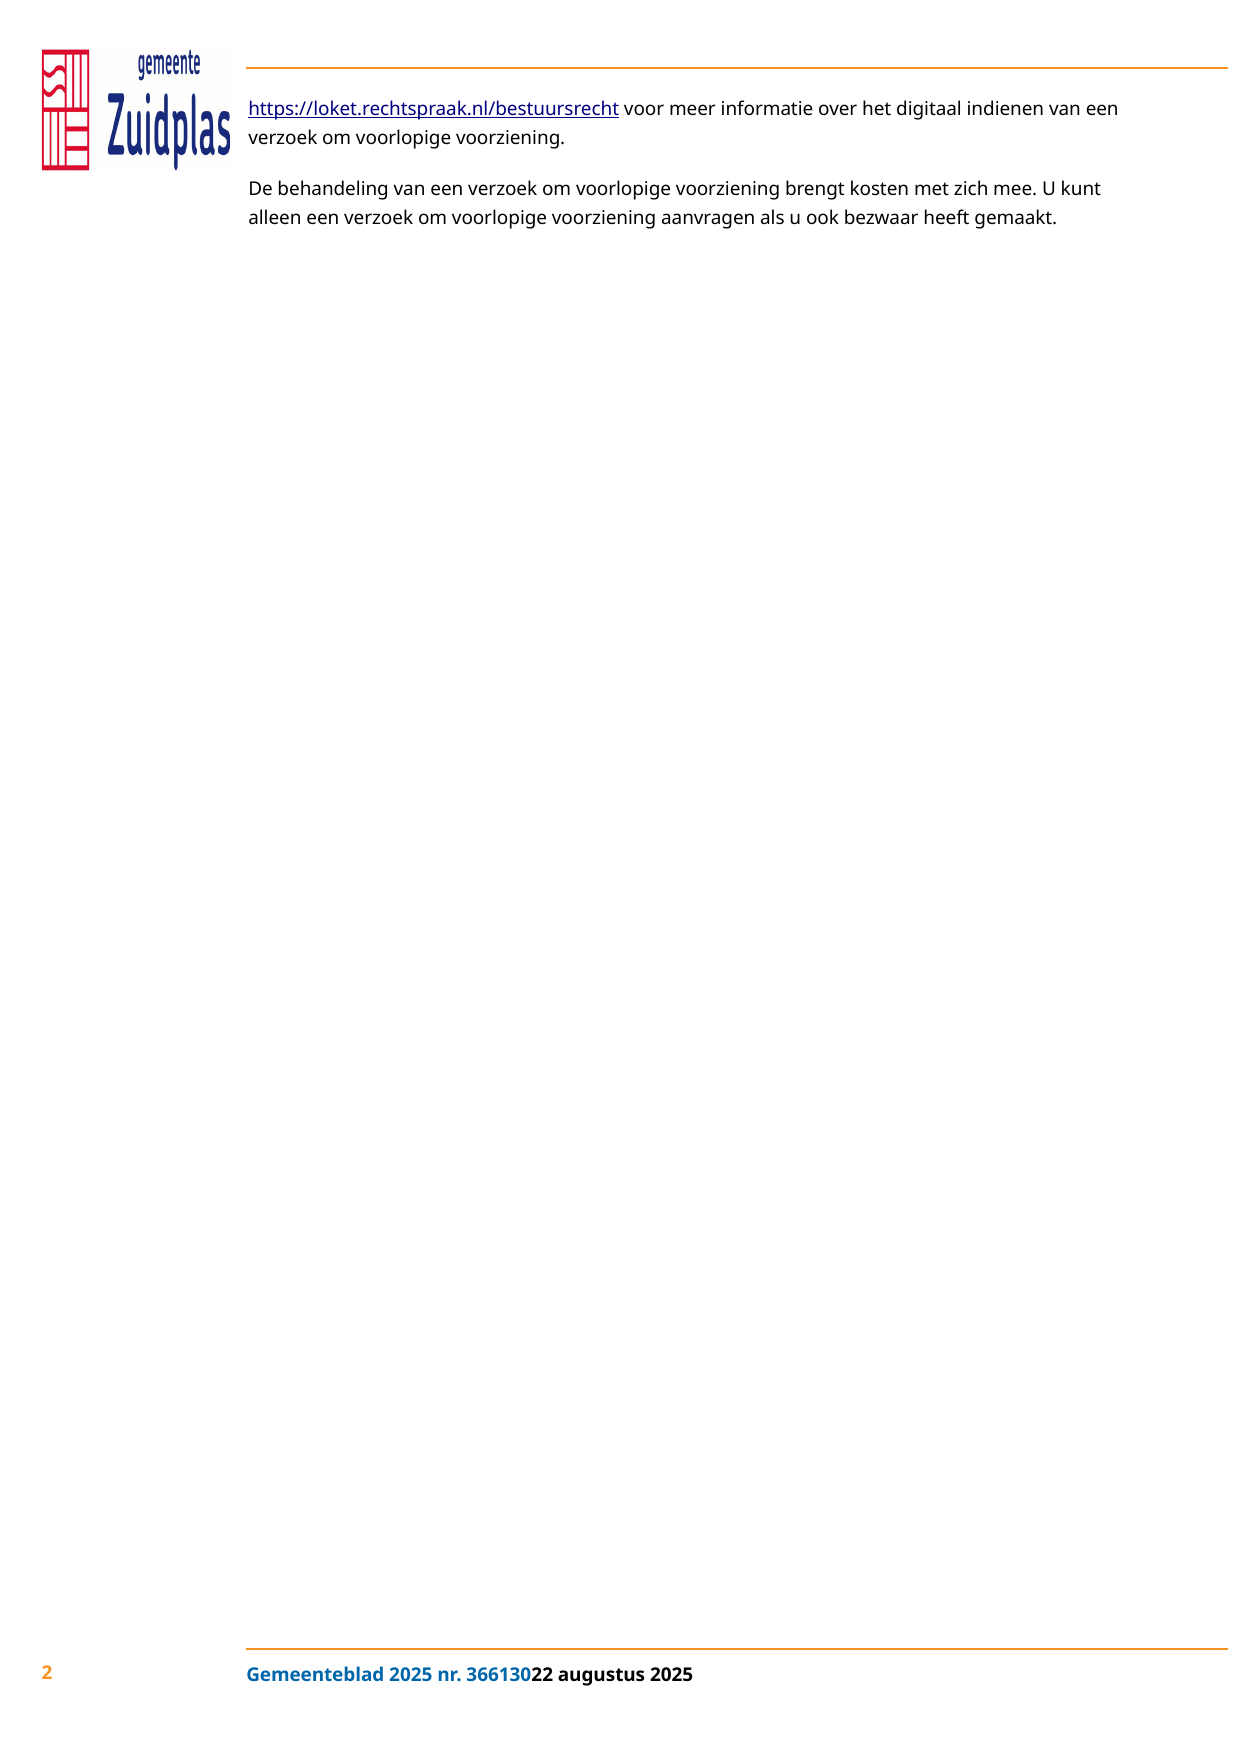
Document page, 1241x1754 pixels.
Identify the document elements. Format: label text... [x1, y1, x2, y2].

text De behandeling van een verzoek om voorlopige voorziening brengt kosten met zich mee. U kunt alleen een verzoek om voorlopige voorziening aanvragen als u ook bezwaar heeft gemaakt. [248, 175, 1152, 230]
text https://loket.rechtspraak.nl/bestuursrecht voor meer informatie over het digitaal indienen van een verzoek om voorlopige voorziening. [248, 95, 1152, 150]
picture [41, 47, 231, 172]
